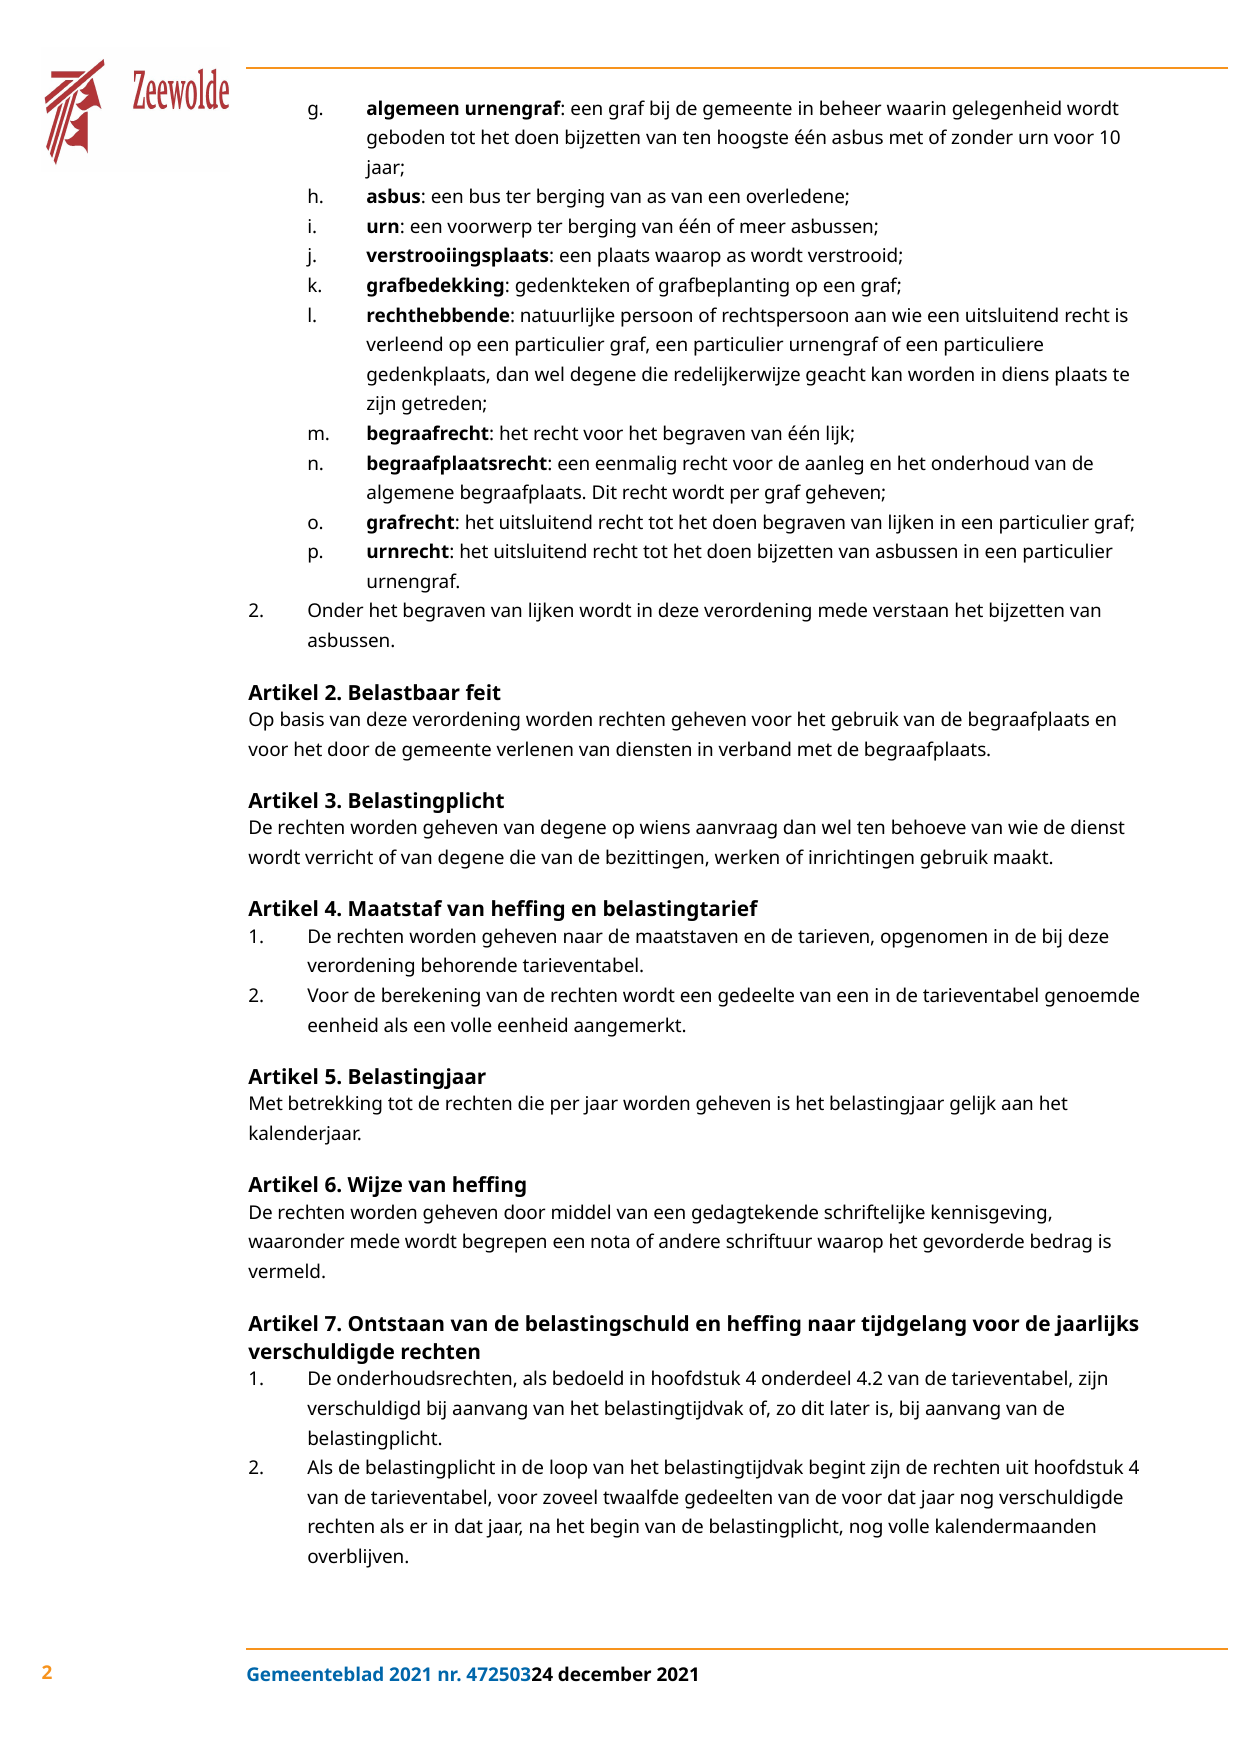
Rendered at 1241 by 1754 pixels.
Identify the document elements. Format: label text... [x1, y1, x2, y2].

list grafbedekking: gedenkteken of grafbeplanting op een graf; [307, 272, 1152, 298]
text Artikel 6. Wijze van heffing [248, 1171, 1152, 1199]
list verstrooiingsplaats: een plaats waarop as wordt verstrooid; [307, 243, 1152, 268]
list asbus: een bus ter berging van as van een overledene; [307, 183, 1152, 209]
list urnrecht: het uitsluitend recht tot het doen bijzetten van asbussen in een particulier urnengraf. [307, 538, 1152, 594]
list algemeen urnengraf: een graf bij de gemeente in beheer waarin gelegenheid wordt geboden tot het doen bijzetten van ten hoogste één asbus met of zonder urn voor 10 jaar; [307, 95, 1152, 180]
list begraafplaatsrecht: een eenmalig recht voor de aanleg en het onderhoud van de algemene begraafplaats. Dit recht wordt per graf geheven; [307, 450, 1152, 505]
list De onderhoudsrechten, als bedoeld in hoofdstuk 4 onderdeel 4.2 van de tarieventabel, zijn verschuldigd bij aanvang van het belastingtijdvak of, zo dit later is, bij aanvang van de belastingplicht. [248, 1366, 1152, 1450]
text Artikel 5. Belastingjaar [248, 1062, 1152, 1091]
list grafrecht: het uitsluitend recht tot het doen begraven van lijken in een particulier graf; [307, 509, 1152, 535]
list Als de belastingplicht in de loop van het belastingtijdvak begint zijn de rechten uit hoofdstuk 4 van de tarieventabel, voor zoveel twaalfde gedeelten van de voor dat jaar nog verschuldigde rechten als er in dat jaar, na het begin van de belastingplicht, nog volle kalendermaanden overblijven. [248, 1454, 1152, 1569]
text Met betrekking tot de rechten die per jaar worden geheven is het belastingjaar gelijk aan het kalenderjaar. [248, 1091, 1152, 1146]
text Artikel 3. Belastingplicht [248, 786, 1152, 814]
list begraafrecht: het recht voor het begraven van één lijk; [307, 420, 1152, 446]
picture [41, 47, 231, 172]
text Artikel 4. Maatstaf van heffing en belastingtarief [248, 894, 1152, 923]
text De rechten worden geheven door middel van een gedagtekende schriftelijke kennisgeving, waaronder mede wordt begrepen een nota of andere schriftuur waarop het gevorderde bedrag is vermeld. [248, 1199, 1152, 1284]
list Voor de berekening van de rechten wordt een gedeelte van een in de tarieventabel genoemde eenheid als een volle eenheid aangemerkt. [248, 982, 1152, 1037]
list De rechten worden geheven naar de maatstaven en de tarieven, opgenomen in de bij deze verordening behorende tarieventabel. [248, 923, 1152, 978]
list Onder het begraven van lijken wordt in deze verordening mede verstaan het bijzetten van asbussen. [248, 598, 1152, 653]
text Op basis van deze verordening worden rechten geheven voor het gebruik van de begraafplaats en voor het door de gemeente verlenen van diensten in verband met de begraafplaats. [248, 706, 1152, 761]
text Artikel 7. Ontstaan van de belastingschuld en heffing naar tijdgelang voor de jaarlijks verschuldigde rechten [248, 1309, 1152, 1366]
list urn: een voorwerp ter berging van één of meer asbussen; [307, 213, 1152, 239]
list rechthebbende: natuurlijke persoon of rechtspersoon aan wie een uitsluitend recht is verleend op een particulier graf, een particulier urnengraf of een particuliere gedenkplaats, dan wel degene die redelijkerwijze geacht kan worden in diens plaats te zijn getreden; [307, 302, 1152, 416]
text Artikel 2. Belastbaar feit [248, 678, 1152, 706]
text De rechten worden geheven van degene op wiens aanvraag dan wel ten behoeve van wie de dienst wordt verricht of van degene die van de bezittingen, werken of inrichtingen gebruik maakt. [248, 814, 1152, 870]
